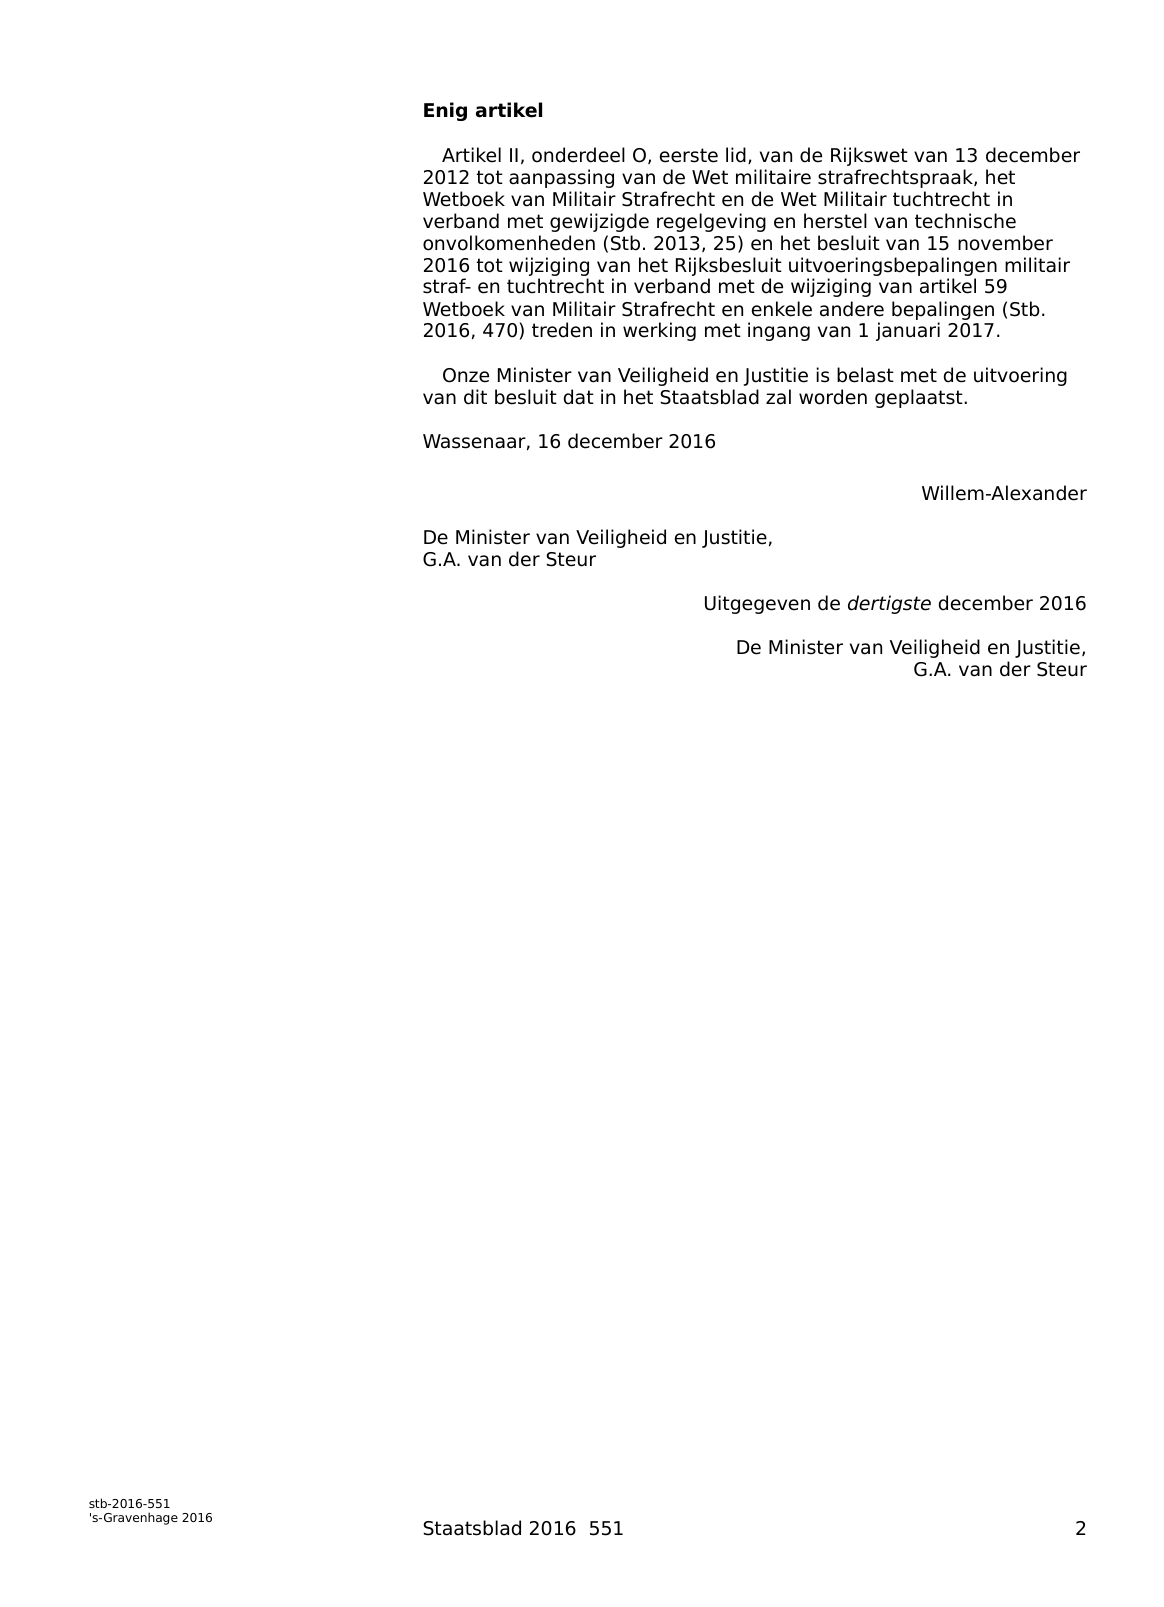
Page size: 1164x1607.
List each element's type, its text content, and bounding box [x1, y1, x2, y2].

text 's-Gravenhage 2016 [88, 1511, 323, 1525]
text Artikel II, onderdeel O, eerste lid, van de Rijkswet van 13 december 2012 tot aanpassing van de Wet militaire strafrechtspraak, het Wetboek van Militair Strafrecht en de Wet Militair tuchtrecht in verband met gewijzigde regelgeving en herstel van technische onvolkomenheden (Stb. 2013, 25) en het besluit van 15 november 2016 tot wijziging van het Rijksbesluit uitvoeringsbepalingen militair straf- en tuchtrecht in verband met de wijziging van artikel 59 Wetboek van Militair Strafrecht en enkele andere bepalingen (Stb. 2016, 470) treden in werking met ingang van 1 januari 2017. [422, 144, 1087, 342]
text De Minister van Veiligheid en Justitie, G.A. van der Steur [422, 637, 1087, 681]
text De Minister van Veiligheid en Justitie, G.A. van der Steur [422, 527, 1087, 571]
text Uitgegeven de dertigste december 2016 [422, 593, 1087, 615]
subtitle Enig artikel [422, 100, 1087, 122]
text stb-2016-551 [88, 1497, 323, 1511]
text Onze Minister van Veiligheid en Justitie is belast met de uitvoering van dit besluit dat in het Staatsblad zal worden geplaatst. [422, 364, 1087, 408]
text Wassenaar, 16 december 2016 [422, 431, 1087, 453]
text Willem-Alexander [422, 483, 1087, 505]
